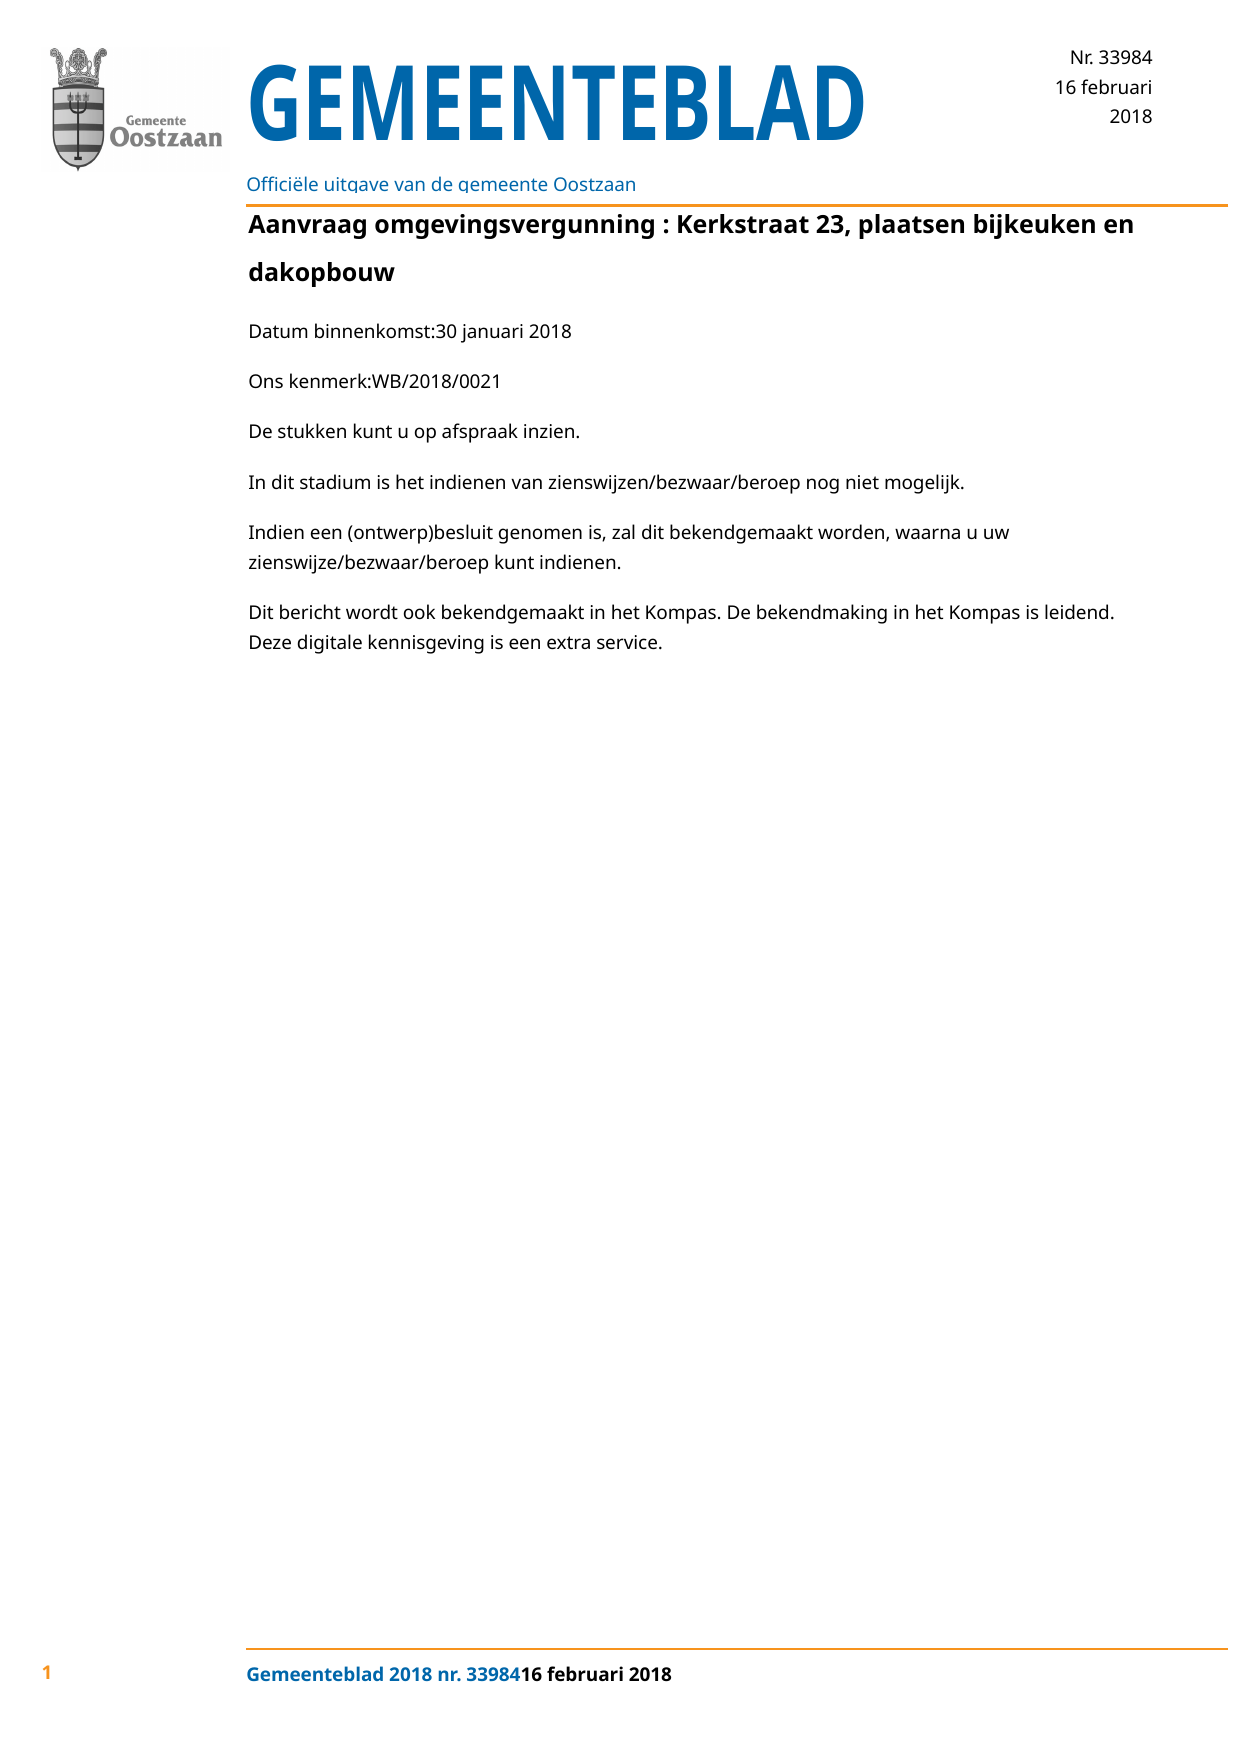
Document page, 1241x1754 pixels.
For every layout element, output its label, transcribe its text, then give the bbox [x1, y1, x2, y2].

text Dit bericht wordt ook bekendgemaakt in het Kompas. De bekendmaking in het Kompas is leidend. Deze digitale kennisgeving is een extra service. [248, 599, 1152, 655]
text De stukken kunt u op afspraak inzien. [248, 419, 1152, 444]
text In dit stadium is het indienen van zienswijzen/bezwaar/beroep nog niet mogelijk. [248, 469, 1152, 495]
picture [41, 47, 231, 172]
text Aanvraag omgevingsvergunning : Kerkstraat 23, plaatsen bijkeuken en dakopbouw [248, 207, 1152, 288]
text Ons kenmerk:WB/2018/0021 [248, 368, 1152, 394]
text Indien een (ontwerp)besluit genomen is, zal dit bekendgemaakt worden, waarna u uw zienswijze/bezwaar/beroep kunt indienen. [248, 519, 1152, 575]
text Datum binnenkomst:30 januari 2018 [248, 318, 1152, 344]
